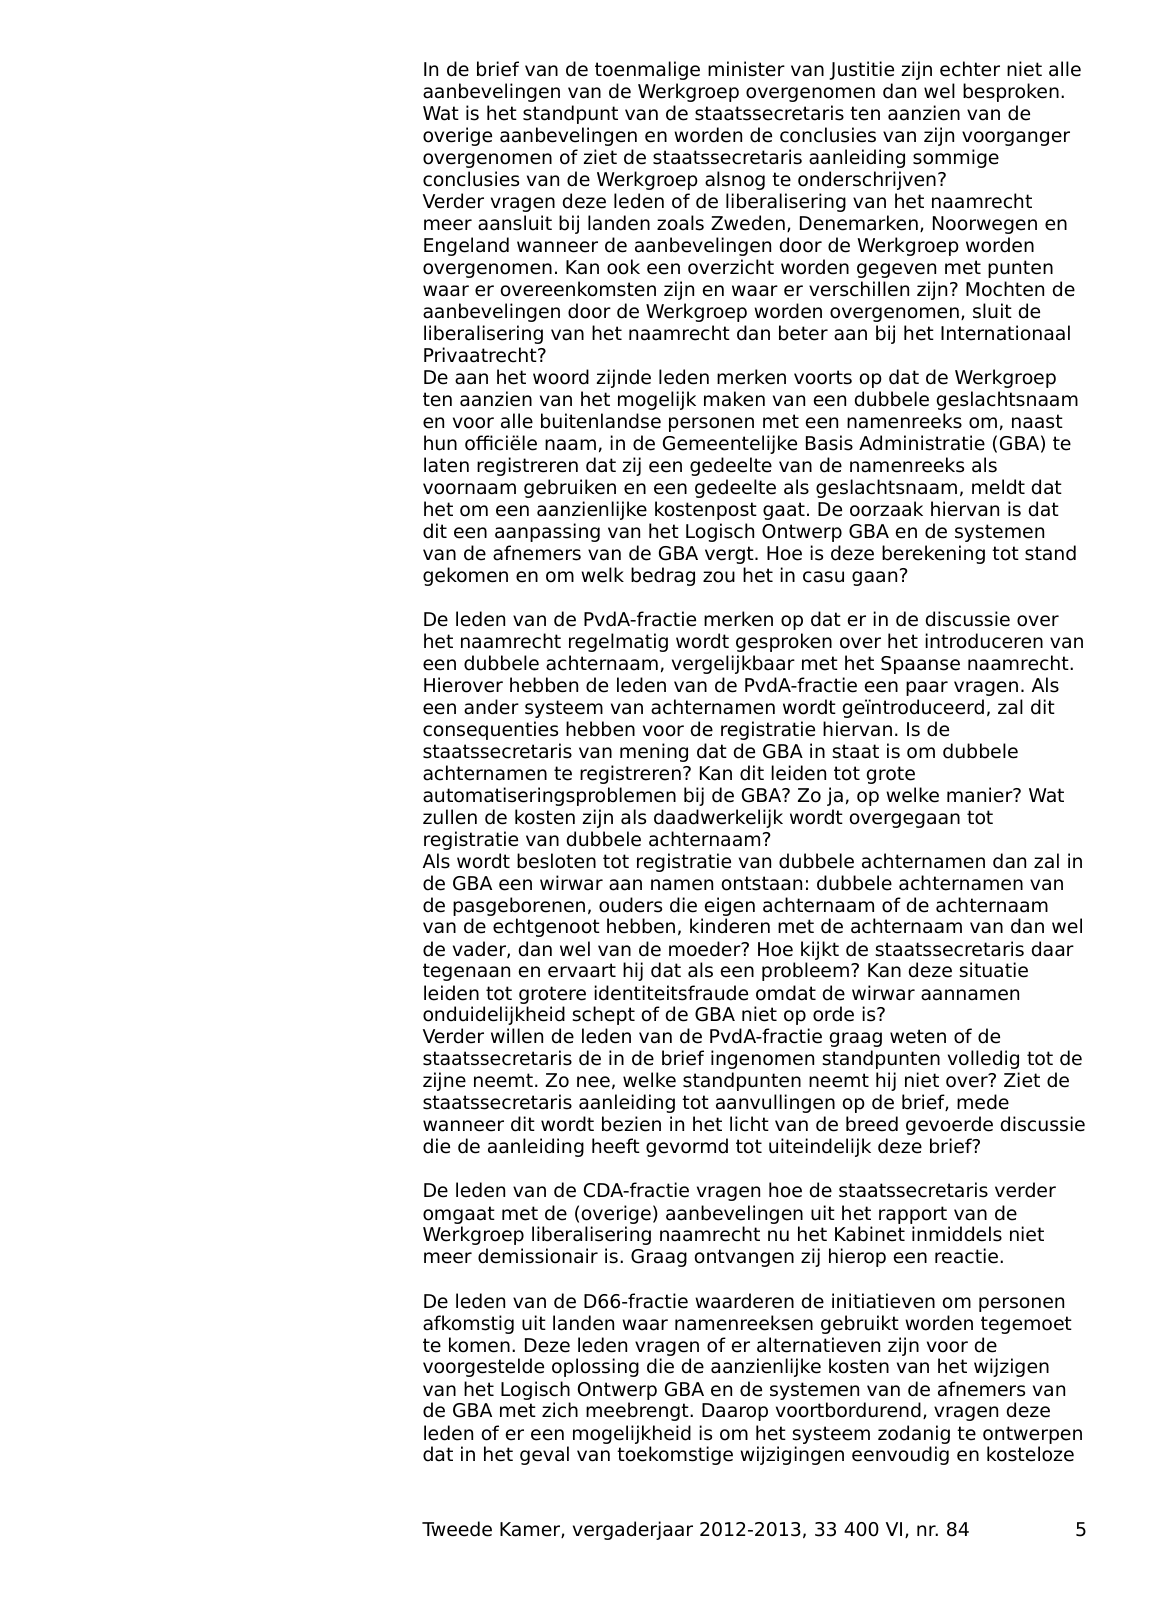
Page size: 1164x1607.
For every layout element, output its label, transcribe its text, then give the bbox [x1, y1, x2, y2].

text Verder vragen deze leden of de liberalisering van het naamrecht meer aansluit bij landen zoals Zweden, Denemarken, Noorwegen en Engeland wanneer de aanbevelingen door de Werkgroep worden overgenomen. Kan ook een overzicht worden gegeven met punten waar er overeenkomsten zijn en waar er verschillen zijn? Mochten de aanbevelingen door de Werkgroep worden overgenomen, sluit de liberalisering van het naamrecht dan beter aan bij het Internationaal Privaatrecht? [422, 191, 1087, 367]
text De leden van de D66-fractie waarderen de initiatieven om personen afkomstig uit landen waar namenreeksen gebruikt worden tegemoet te komen. Deze leden vragen of er alternatieven zijn voor de voorgestelde oplossing die de aanzienlijke kosten van het wijzigen van het Logisch Ontwerp GBA en de systemen van de afnemers van de GBA met zich meebrengt. Daarop voortbordurend, vragen deze leden of er een mogelijkheid is om het systeem zodanig te ontwerpen dat in het geval van toekomstige wijzigingen eenvoudig en kosteloze [422, 1291, 1087, 1466]
text De aan het woord zijnde leden merken voorts op dat de Werkgroep ten aanzien van het mogelijk maken van een dubbele geslachtsnaam en voor alle buitenlandse personen met een namenreeks om, naast hun officiële naam, in de Gemeentelijke Basis Administratie (GBA) te laten registreren dat zij een gedeelte van de namenreeks als voornaam gebruiken en een gedeelte als geslachtsnaam, meldt dat het om een aanzienlijke kostenpost gaat. De oorzaak hiervan is dat dit een aanpassing van het Logisch Ontwerp GBA en de systemen van de afnemers van de GBA vergt. Hoe is deze berekening tot stand gekomen en om welk bedrag zou het in casu gaan? [422, 367, 1087, 587]
text De leden van de PvdA-fractie merken op dat er in de discussie over het naamrecht regelmatig wordt gesproken over het introduceren van een dubbele achternaam, vergelijkbaar met het Spaanse naamrecht. Hierover hebben de leden van de PvdA-fractie een paar vragen. Als een ander systeem van achternamen wordt geïntroduceerd, zal dit consequenties hebben voor de registratie hiervan. Is de staatssecretaris van mening dat de GBA in staat is om dubbele achternamen te registreren? Kan dit leiden tot grote automatiseringsproblemen bij de GBA? Zo ja, op welke manier? Wat zullen de kosten zijn als daadwerkelijk wordt overgegaan tot registratie van dubbele achternaam? [422, 609, 1087, 851]
text In de brief van de toenmalige minister van Justitie zijn echter niet alle aanbevelingen van de Werkgroep overgenomen dan wel besproken. Wat is het standpunt van de staatssecretaris ten aanzien van de overige aanbevelingen en worden de conclusies van zijn voorganger overgenomen of ziet de staatssecretaris aanleiding sommige conclusies van de Werkgroep alsnog te onderschrijven? [422, 59, 1087, 191]
text Verder willen de leden van de PvdA-fractie graag weten of de staatssecretaris de in de brief ingenomen standpunten volledig tot de zijne neemt. Zo nee, welke standpunten neemt hij niet over? Ziet de staatssecretaris aanleiding tot aanvullingen op de brief, mede wanneer dit wordt bezien in het licht van de breed gevoerde discussie die de aanleiding heeft gevormd tot uiteindelijk deze brief? [422, 1026, 1087, 1158]
text Als wordt besloten tot registratie van dubbele achternamen dan zal in de GBA een wirwar aan namen ontstaan: dubbele achternamen van de pasgeborenen, ouders die eigen achternaam of de achternaam van de echtgenoot hebben, kinderen met de achternaam van dan wel de vader, dan wel van de moeder? Hoe kijkt de staatssecretaris daar tegenaan en ervaart hij dat als een probleem? Kan deze situatie leiden tot grotere identiteitsfraude omdat de wirwar aannamen onduidelijkheid schept of de GBA niet op orde is? [422, 851, 1087, 1026]
text De leden van de CDA-fractie vragen hoe de staatssecretaris verder omgaat met de (overige) aanbevelingen uit het rapport van de Werkgroep liberalisering naamrecht nu het Kabinet inmiddels niet meer demissionair is. Graag ontvangen zij hierop een reactie. [422, 1180, 1087, 1268]
